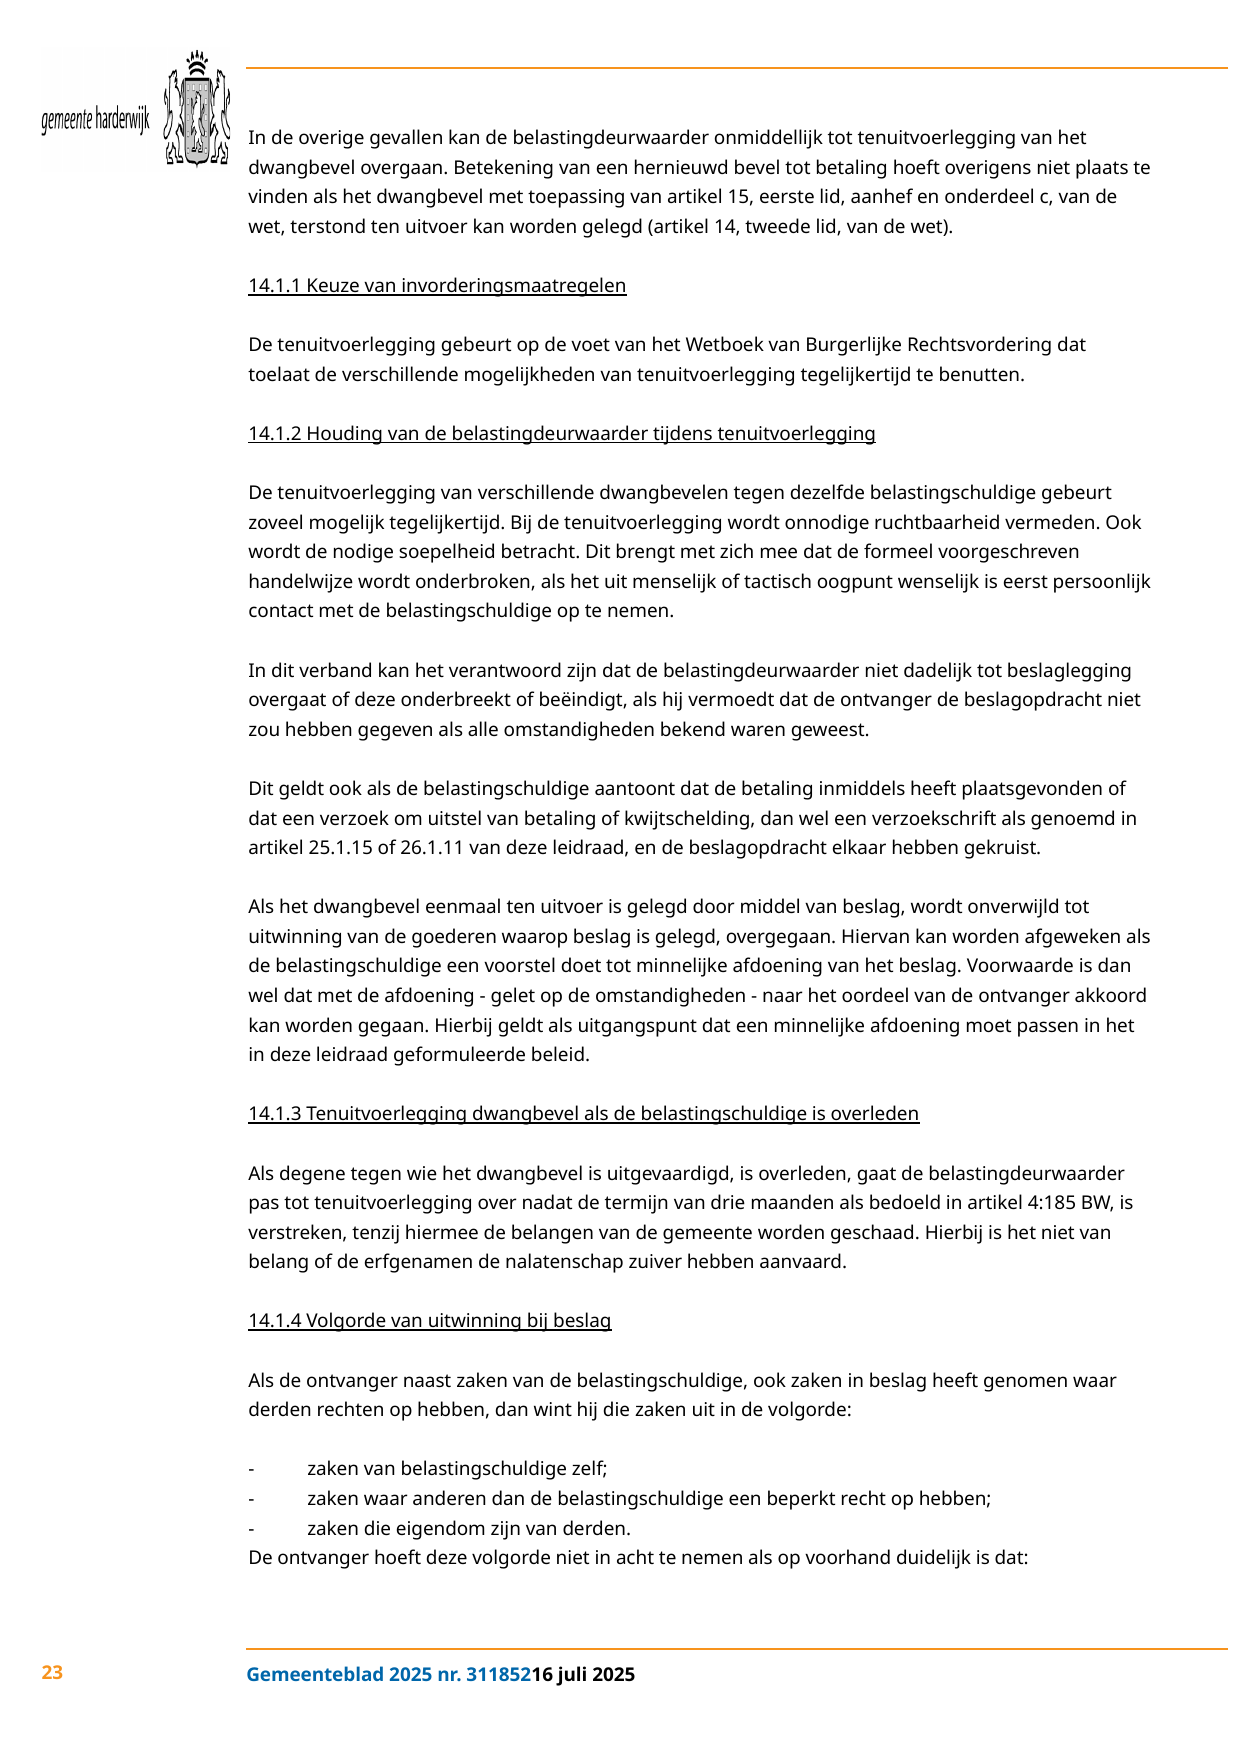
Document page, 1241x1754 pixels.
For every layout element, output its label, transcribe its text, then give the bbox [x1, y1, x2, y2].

text 14.1.2 Houding van de belastingdeurwaarder tijdens tenuitvoerlegging [248, 420, 1152, 446]
text De ontvanger hoeft deze volgorde niet in acht te nemen als op voorhand duidelijk is dat: [248, 1544, 1152, 1570]
list zaken die eigendom zijn van derden. [248, 1515, 1152, 1541]
picture [41, 47, 231, 172]
text Dit geldt ook als de belastingschuldige aantoont dat de betaling inmiddels heeft plaatsgevonden of dat een verzoek om uitstel van betaling of kwijtschelding, dan wel een verzoekschrift als genoemd in artikel 25.1.15 of 26.1.11 van deze leidraad, en de beslagopdracht elkaar hebben gekruist. [248, 775, 1152, 860]
text Als het dwangbevel eenmaal ten uitvoer is gelegd door middel van beslag, wordt onverwijld tot uitwinning van de goederen waarop beslag is gelegd, overgegaan. Hiervan kan worden afgeweken als de belastingschuldige een voorstel doet tot minnelijke afdoening van het beslag. Voorwaarde is dan wel dat met de afdoening - gelet op de omstandigheden - naar het oordeel van de ontvanger akkoord kan worden gegaan. Hierbij geldt als uitgangspunt dat een minnelijke afdoening moet passen in het in deze leidraad geformuleerde beleid. [248, 893, 1152, 1067]
text In dit verband kan het verantwoord zijn dat de belastingdeurwaarder niet dadelijk tot beslaglegging overgaat of deze onderbreekt of beëindigt, als hij vermoedt dat de ontvanger de beslagopdracht niet zou hebben gegeven als alle omstandigheden bekend waren geweest. [248, 657, 1152, 742]
text 14.1.3 Tenuitvoerlegging dwangbevel als de belastingschuldige is overleden [248, 1101, 1152, 1126]
text Als de ontvanger naast zaken van de belastingschuldige, ook zaken in beslag heeft genomen waar derden rechten op hebben, dan wint hij die zaken uit in de volgorde: [248, 1367, 1152, 1422]
list zaken van belastingschuldige zelf; [248, 1456, 1152, 1481]
text De tenuitvoerlegging gebeurt op de voet van het Wetboek van Burgerlijke Rechtsvordering dat toelaat de verschillende mogelijkheden van tenuitvoerlegging tegelijkertijd te benutten. [248, 331, 1152, 387]
list zaken waar anderen dan de belastingschuldige een beperkt recht op hebben; [248, 1485, 1152, 1511]
text In de overige gevallen kan de belastingdeurwaarder onmiddellijk tot tenuitvoerlegging van het dwangbevel overgaan. Betekening van een hernieuwd bevel tot betaling hoeft overigens niet plaats te vinden als het dwangbevel met toepassing van artikel 15, eerste lid, aanhef en onderdeel c, van de wet, terstond ten uitvoer kan worden gelegd (artikel 14, tweede lid, van de wet). [248, 124, 1152, 239]
text 14.1.4 Volgorde van uitwinning bij beslag [248, 1308, 1152, 1333]
text 14.1.1 Keuze van invorderingsmaatregelen [248, 272, 1152, 298]
text Als degene tegen wie het dwangbevel is uitgevaardigd, is overleden, gaat de belastingdeurwaarder pas tot tenuitvoerlegging over nadat de termijn van drie maanden als bedoeld in artikel 4:185 BW, is verstreken, tenzij hiermee de belangen van de gemeente worden geschaad. Hierbij is het niet van belang of de erfgenamen de nalatenschap zuiver hebben aanvaard. [248, 1160, 1152, 1274]
text De tenuitvoerlegging van verschillende dwangbevelen tegen dezelfde belastingschuldige gebeurt zoveel mogelijk tegelijkertijd. Bij de tenuitvoerlegging wordt onnodige ruchtbaarheid vermeden. Ook wordt de nodige soepelheid betracht. Dit brengt met zich mee dat de formeel voorgeschreven handelwijze wordt onderbroken, als het uit menselijk of tactisch oogpunt wenselijk is eerst persoonlijk contact met de belastingschuldige op te nemen. [248, 479, 1152, 623]
